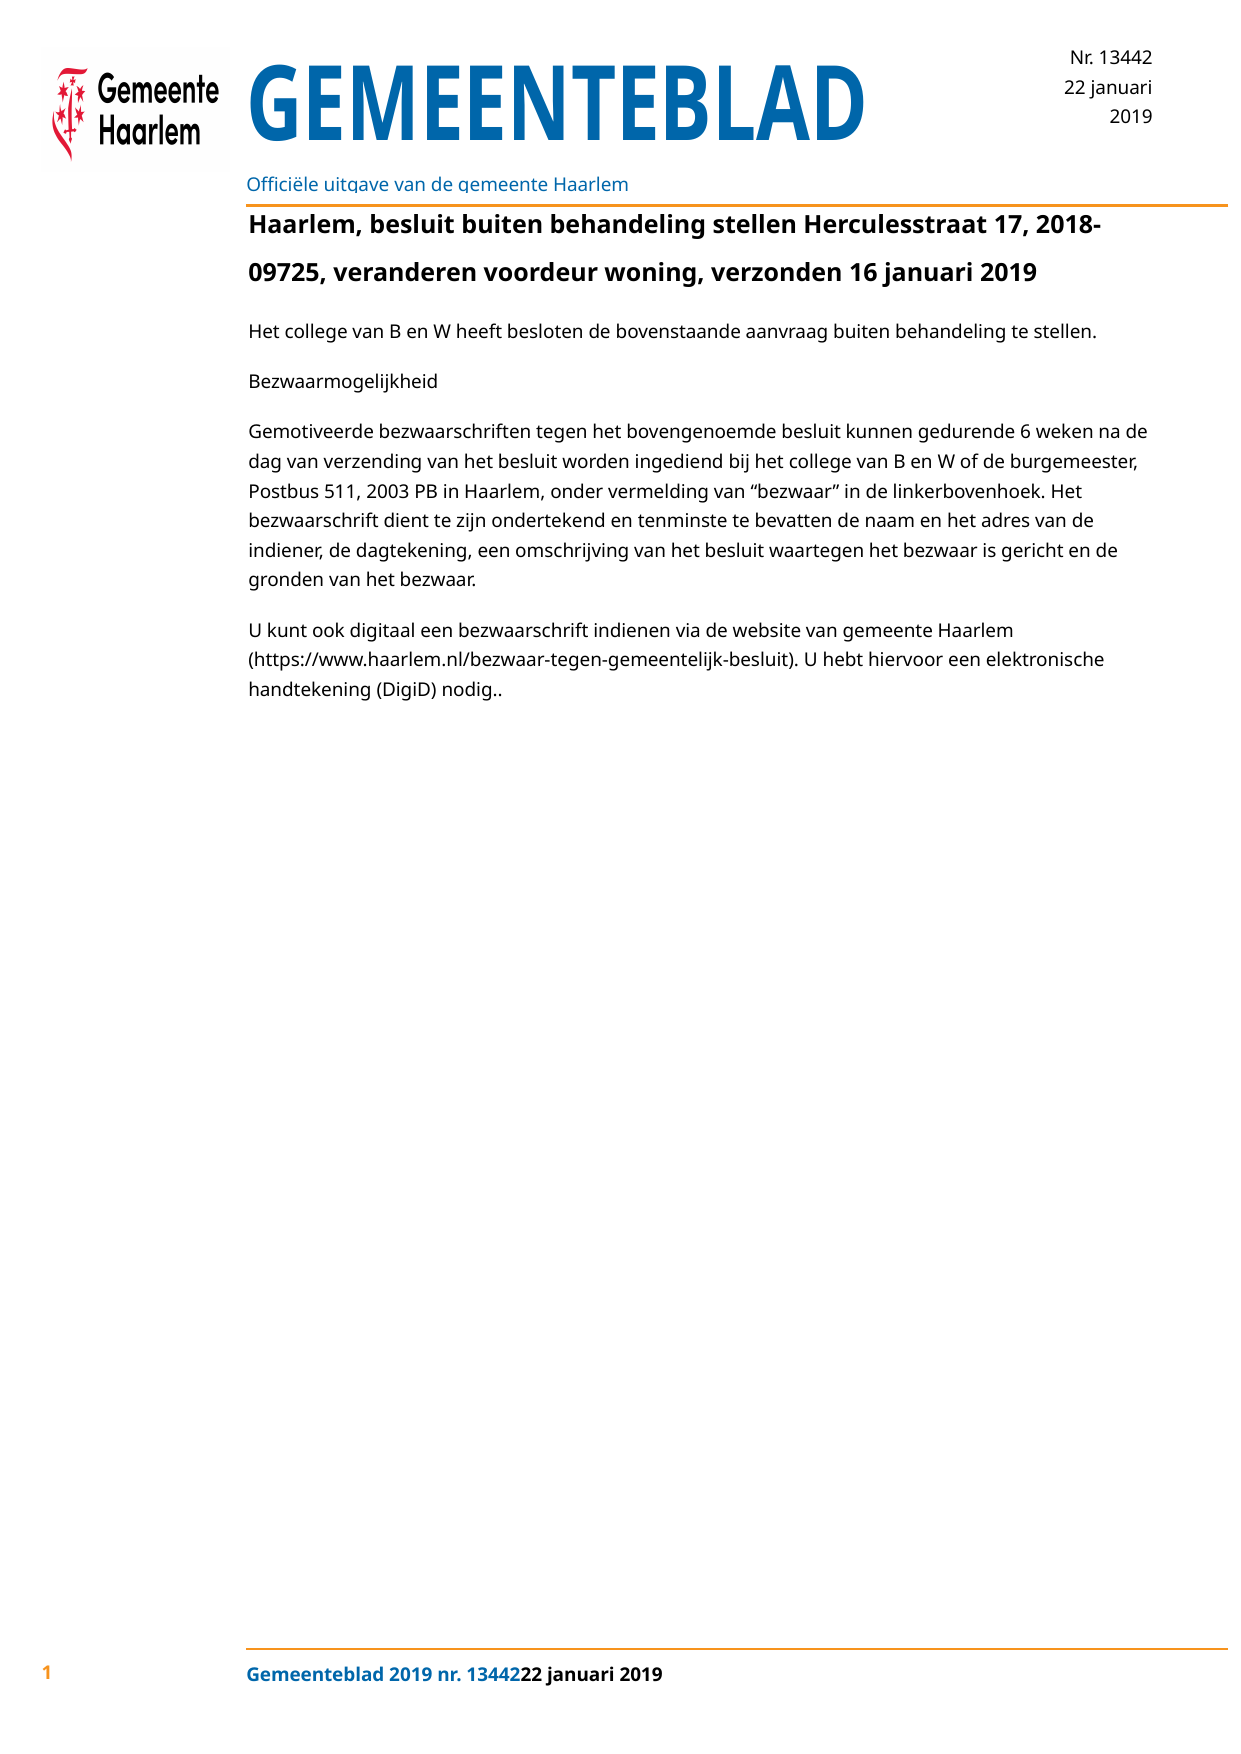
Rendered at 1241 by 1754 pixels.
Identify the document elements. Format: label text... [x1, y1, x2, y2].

picture [41, 47, 231, 172]
text U kunt ook digitaal een bezwaarschrift indienen via de website van gemeente Haarlem (https://www.haarlem.nl/bezwaar-tegen-gemeentelijk-besluit). U hebt hiervoor een elektronische handtekening (DigiD) nodig.. [248, 617, 1152, 702]
text Het college van B en W heeft besloten de bovenstaande aanvraag buiten behandeling te stellen. [248, 318, 1152, 344]
text Gemotiveerde bezwaarschriften tegen het bovengenoemde besluit kunnen gedurende 6 weken na de dag van verzending van het besluit worden ingediend bij het college van B en W of de burgemeester, Postbus 511, 2003 PB in Haarlem, onder vermelding van “bezwaar” in de linkerbovenhoek. Het bezwaarschrift dient te zijn ondertekend en tenminste te bevatten de naam en het adres van de indiener, de dagtekening, een omschrijving van het besluit waartegen het bezwaar is gericht en de gronden van het bezwaar. [248, 419, 1152, 592]
text Haarlem, besluit buiten behandeling stellen Herculesstraat 17, 2018-09725, veranderen voordeur woning, verzonden 16 januari 2019 [248, 207, 1152, 288]
text Bezwaarmogelijkheid [248, 368, 1152, 394]
